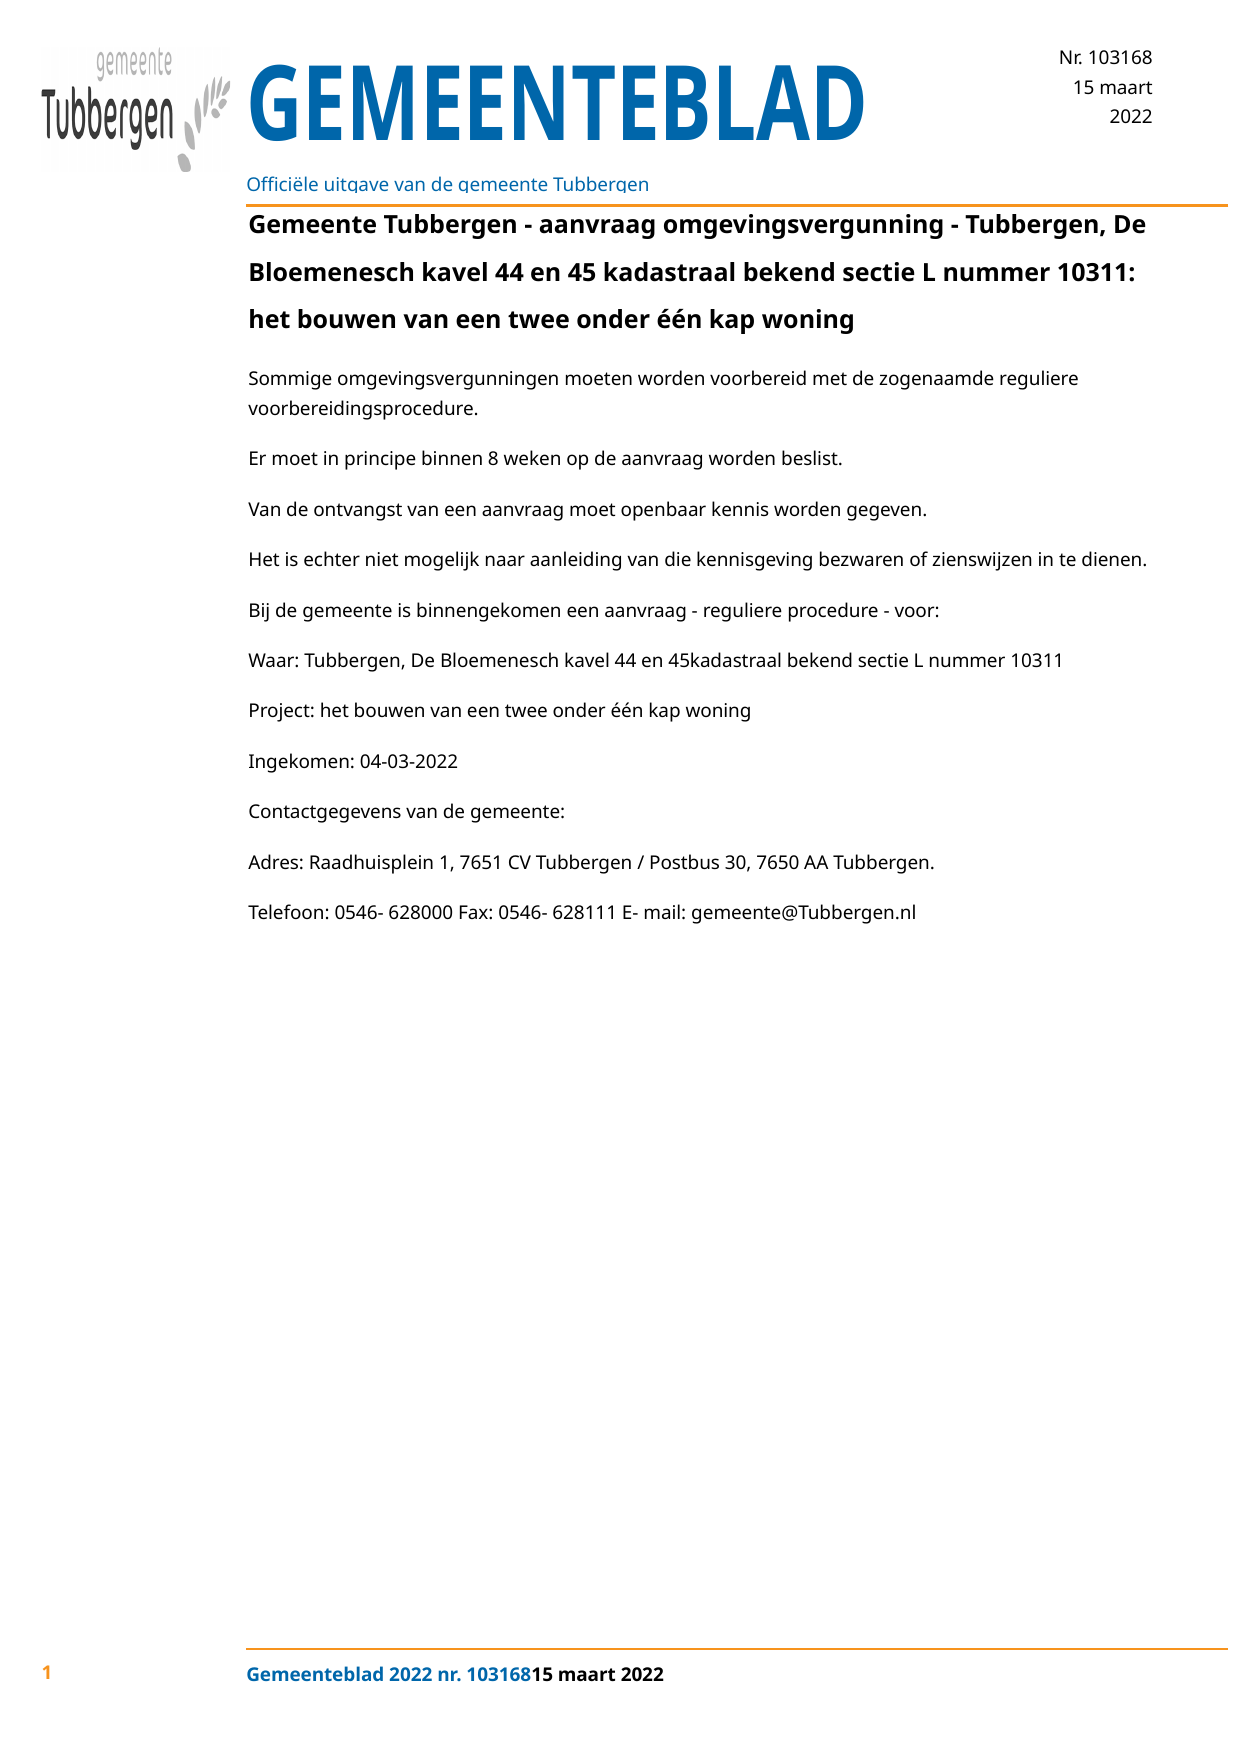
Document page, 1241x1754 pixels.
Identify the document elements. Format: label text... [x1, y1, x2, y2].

text Adres: Raadhuisplein 1, 7651 CV Tubbergen / Postbus 30, 7650 AA Tubbergen. [248, 849, 1152, 874]
text Telefoon: 0546- 628000 Fax: 0546- 628111 E- mail: gemeente@Tubbergen.nl [248, 899, 1152, 925]
text Er moet in principe binnen 8 weken op de aanvraag worden beslist. [248, 446, 1152, 471]
picture [41, 47, 231, 172]
text Sommige omgevingsvergunningen moeten worden voorbereid met de zogenaamde reguliere voorbereidingsprocedure. [248, 366, 1152, 421]
text Bij de gemeente is binnengekomen een aanvraag - reguliere procedure - voor: [248, 597, 1152, 622]
text Ingekomen: 04-03-2022 [248, 748, 1152, 774]
text Project: het bouwen van een twee onder één kap woning [248, 698, 1152, 723]
text Van de ontvangst van een aanvraag moet openbaar kennis worden gegeven. [248, 496, 1152, 522]
text Contactgegevens van de gemeente: [248, 798, 1152, 824]
text Gemeente Tubbergen - aanvraag omgevingsvergunning - Tubbergen, De Bloemenesch kavel 44 en 45 kadastraal bekend sectie L nummer 10311: het bouwen van een twee onder één kap woning [248, 207, 1152, 336]
text Het is echter niet mogelijk naar aanleiding van die kennisgeving bezwaren of zienswijzen in te dienen. [248, 546, 1152, 572]
text Waar: Tubbergen, De Bloemenesch kavel 44 en 45kadastraal bekend sectie L nummer 10311 [248, 647, 1152, 673]
